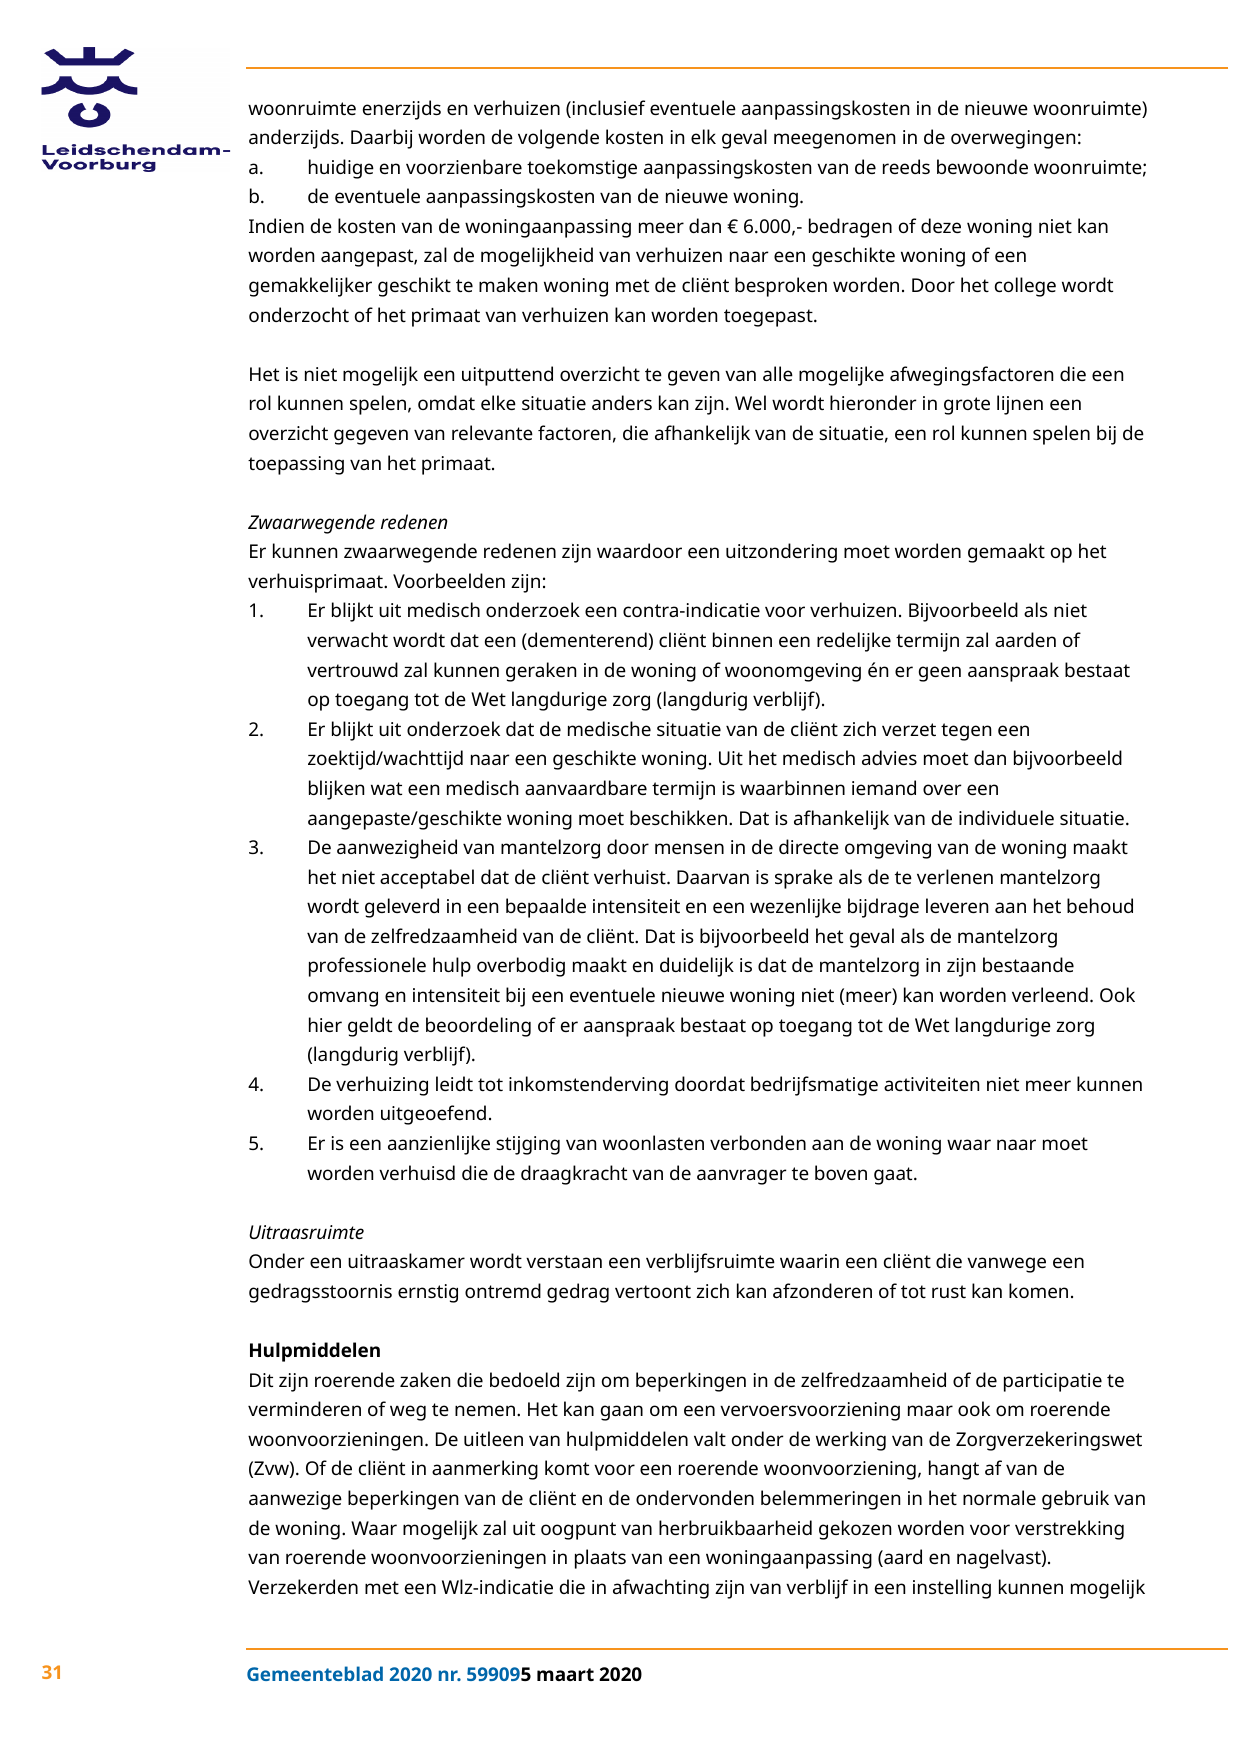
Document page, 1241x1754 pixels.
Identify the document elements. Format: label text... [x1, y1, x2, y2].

list De aanwezigheid van mantelzorg door mensen in de directe omgeving van de woning maakt het niet acceptabel dat de cliënt verhuist. Daarvan is sprake als de te verlenen mantelzorg wordt geleverd in een bepaalde intensiteit en een wezenlijke bijdrage leveren aan het behoud van de zelfredzaamheid van de cliënt. Dat is bijvoorbeeld het geval als de mantelzorg professionele hulp overbodig maakt en duidelijk is dat de mantelzorg in zijn bestaande omvang en intensiteit bij een eventuele nieuwe woning niet (meer) kan worden verleend. Ook hier geldt de beoordeling of er aanspraak bestaat op toegang tot de Wet langdurige zorg (langdurig verblijf). [248, 834, 1152, 1067]
list Er blijkt uit onderzoek dat de medische situatie van de cliënt zich verzet tegen een zoektijd/wachttijd naar een geschikte woning. Uit het medisch advies moet dan bijvoorbeeld blijken wat een medisch aanvaardbare termijn is waarbinnen iemand over een aangepaste/geschikte woning moet beschikken. Dat is afhankelijk van de individuele situatie. [248, 716, 1152, 831]
text Er kunnen zwaarwegende redenen zijn waardoor een uitzondering moet worden gemaakt op het verhuisprimaat. Voorbeelden zijn: [248, 538, 1152, 594]
text Zwaarwegende redenen [248, 509, 1152, 535]
text Onder een uitraaskamer wordt verstaan een verblijfsruimte waarin een cliënt die vanwege een gedragsstoornis ernstig ontremd gedrag vertoont zich kan afzonderen of tot rust kan komen. [248, 1248, 1152, 1304]
list Er is een aanzienlijke stijging van woonlasten verbonden aan de woning waar naar moet worden verhuisd die de draagkracht van de aanvrager te boven gaat. [248, 1130, 1152, 1186]
text Dit zijn roerende zaken die bedoeld zijn om beperkingen in de zelfredzaamheid of de participatie te verminderen of weg te nemen. Het kan gaan om een vervoersvoorziening maar ook om roerende woonvoorzieningen. De uitleen van hulpmiddelen valt onder de werking van de Zorgverzekeringswet (Zvw). Of de cliënt in aanmerking komt voor een roerende woonvoorziening, hangt af van de aanwezige beperkingen van de cliënt en de ondervonden belemmeringen in het normale gebruik van de woning. Waar mogelijk zal uit oogpunt van herbruikbaarheid gekozen worden voor verstrekking van roerende woonvoorzieningen in plaats van een woningaanpassing (aard en nagelvast). Verzekerden met een Wlz-indicatie die in afwachting zijn van verblijf in een instelling kunnen mogelijk [248, 1367, 1152, 1600]
list de eventuele aanpassingskosten van de nieuwe woning. [248, 183, 1152, 209]
picture [41, 47, 231, 172]
list Er blijkt uit medisch onderzoek een contra-indicatie voor verhuizen. Bijvoorbeeld als niet verwacht wordt dat een (dementerend) cliënt binnen een redelijke termijn zal aarden of vertrouwd zal kunnen geraken in de woning of woonomgeving én er geen aanspraak bestaat op toegang tot de Wet langdurige zorg (langdurig verblijf). [248, 598, 1152, 712]
text Uitraasruimte [248, 1219, 1152, 1245]
text woonruimte enerzijds en verhuizen (inclusief eventuele aanpassingskosten in de nieuwe woonruimte) anderzijds. Daarbij worden de volgende kosten in elk geval meegenomen in de overwegingen: [248, 95, 1152, 150]
text Indien de kosten van de woningaanpassing meer dan € 6.000,- bedragen of deze woning niet kan worden aangepast, zal de mogelijkheid van verhuizen naar een geschikte woning of een gemakkelijker geschikt te maken woning met de cliënt besproken worden. Door het college wordt onderzocht of het primaat van verhuizen kan worden toegepast. [248, 213, 1152, 328]
list huidige en voorzienbare toekomstige aanpassingskosten van de reeds bewoonde woonruimte; [248, 154, 1152, 180]
text Hulpmiddelen [248, 1337, 1152, 1363]
list De verhuizing leidt tot inkomstenderving doordat bedrijfsmatige activiteiten niet meer kunnen worden uitgeoefend. [248, 1071, 1152, 1126]
text Het is niet mogelijk een uitputtend overzicht te geven van alle mogelijke afwegingsfactoren die een rol kunnen spelen, omdat elke situatie anders kan zijn. Wel wordt hieronder in grote lijnen een overzicht gegeven van relevante factoren, die afhankelijk van de situatie, een rol kunnen spelen bij de toepassing van het primaat. [248, 361, 1152, 476]
